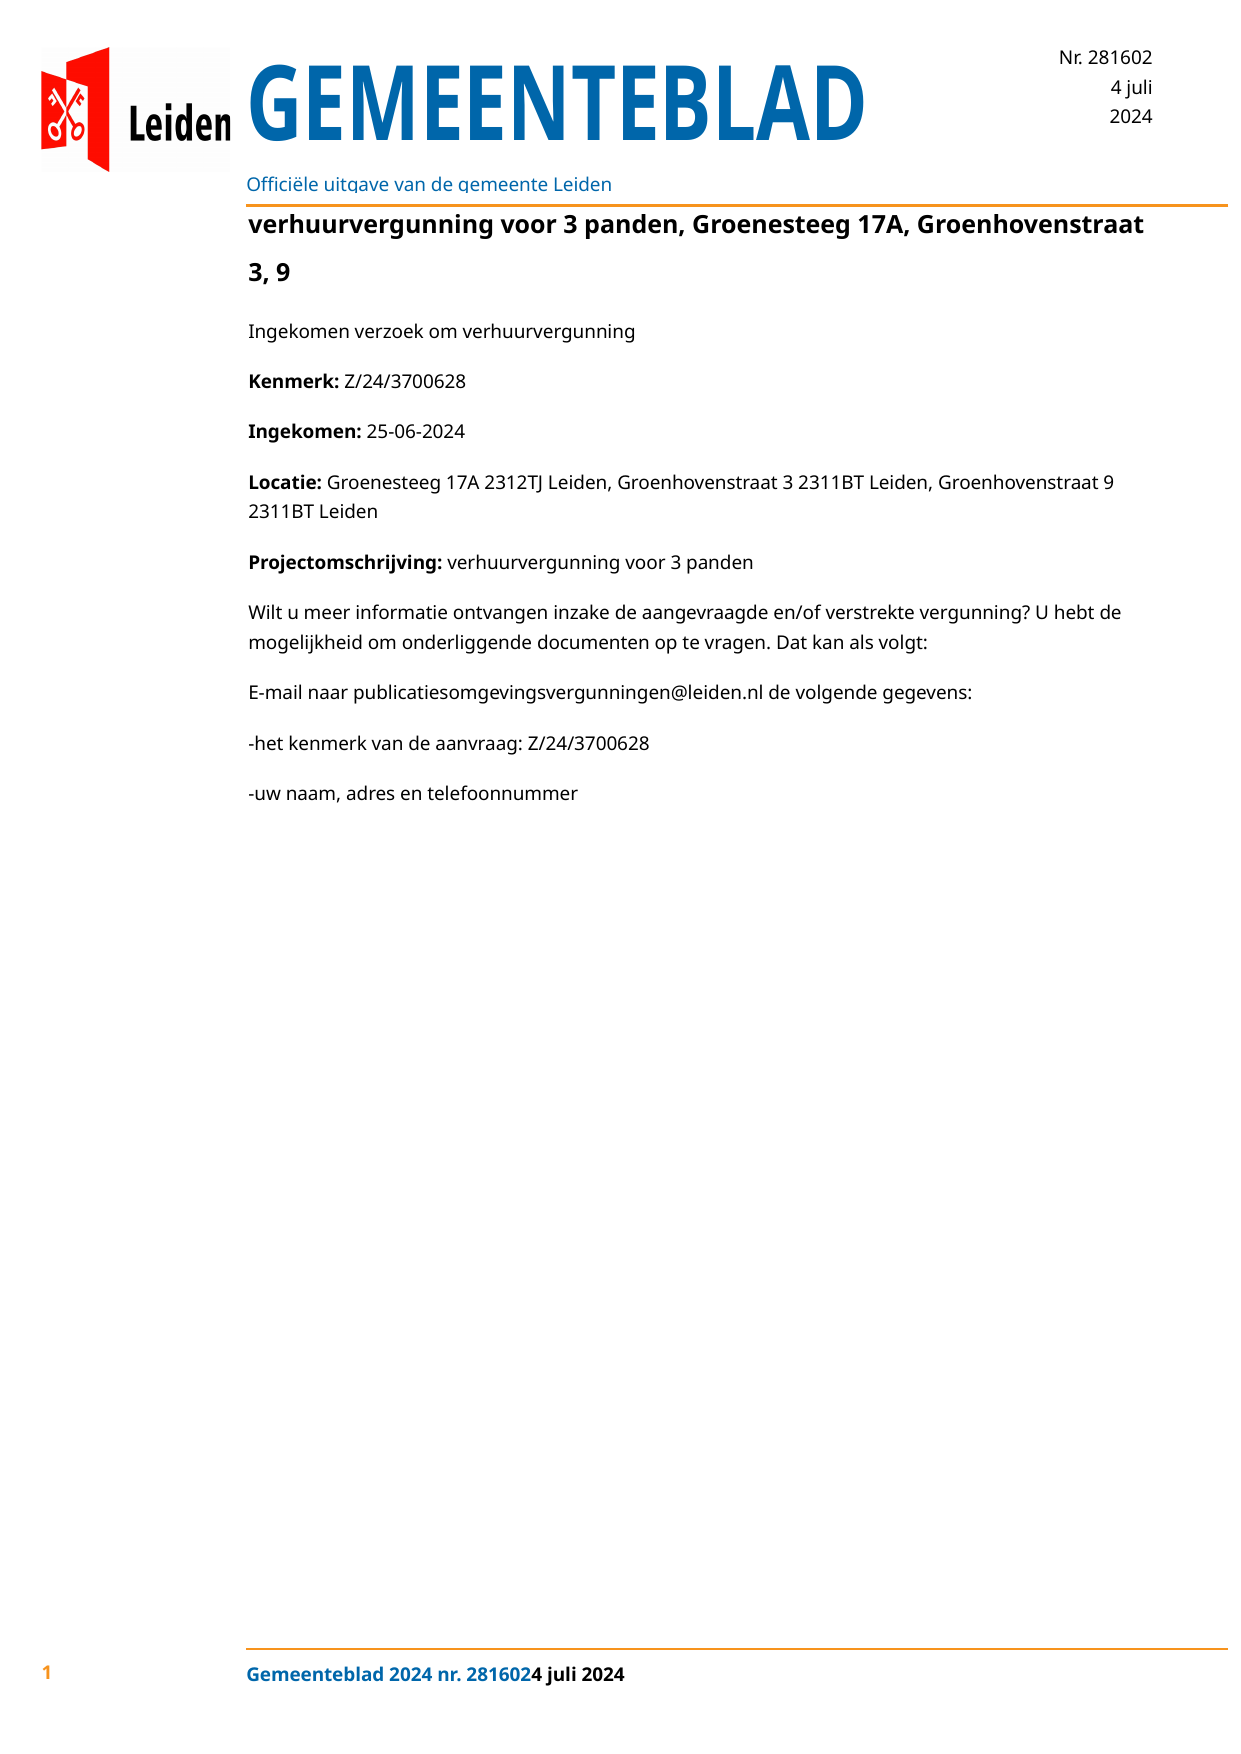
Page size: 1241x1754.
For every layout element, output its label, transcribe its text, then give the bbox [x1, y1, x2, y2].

text Wilt u meer informatie ontvangen inzake de aangevraagde en/of verstrekte vergunning? U hebt de mogelijkheid om onderliggende documenten op te vragen. Dat kan als volgt: [248, 599, 1152, 655]
text Locatie: Groenesteeg 17A 2312TJ Leiden, Groenhovenstraat 3 2311BT Leiden, Groenhovenstraat 9 2311BT Leiden [248, 469, 1152, 524]
text Ingekomen: 25-06-2024 [248, 419, 1152, 444]
text Kenmerk: Z/24/3700628 [248, 368, 1152, 394]
text Ingekomen verzoek om verhuurvergunning [248, 318, 1152, 344]
text Projectomschrijving: verhuurvergunning voor 3 panden [248, 549, 1152, 575]
text E-mail naar publicatiesomgevingsvergunningen@leiden.nl de volgende gegevens: [248, 679, 1152, 705]
text -het kenmerk van de aanvraag: Z/24/3700628 [248, 730, 1152, 756]
text -uw naam, adres en telefoonnummer [248, 780, 1152, 806]
text verhuurvergunning voor 3 panden, Groenesteeg 17A, Groenhovenstraat 3, 9 [248, 207, 1152, 288]
picture [41, 47, 231, 172]
